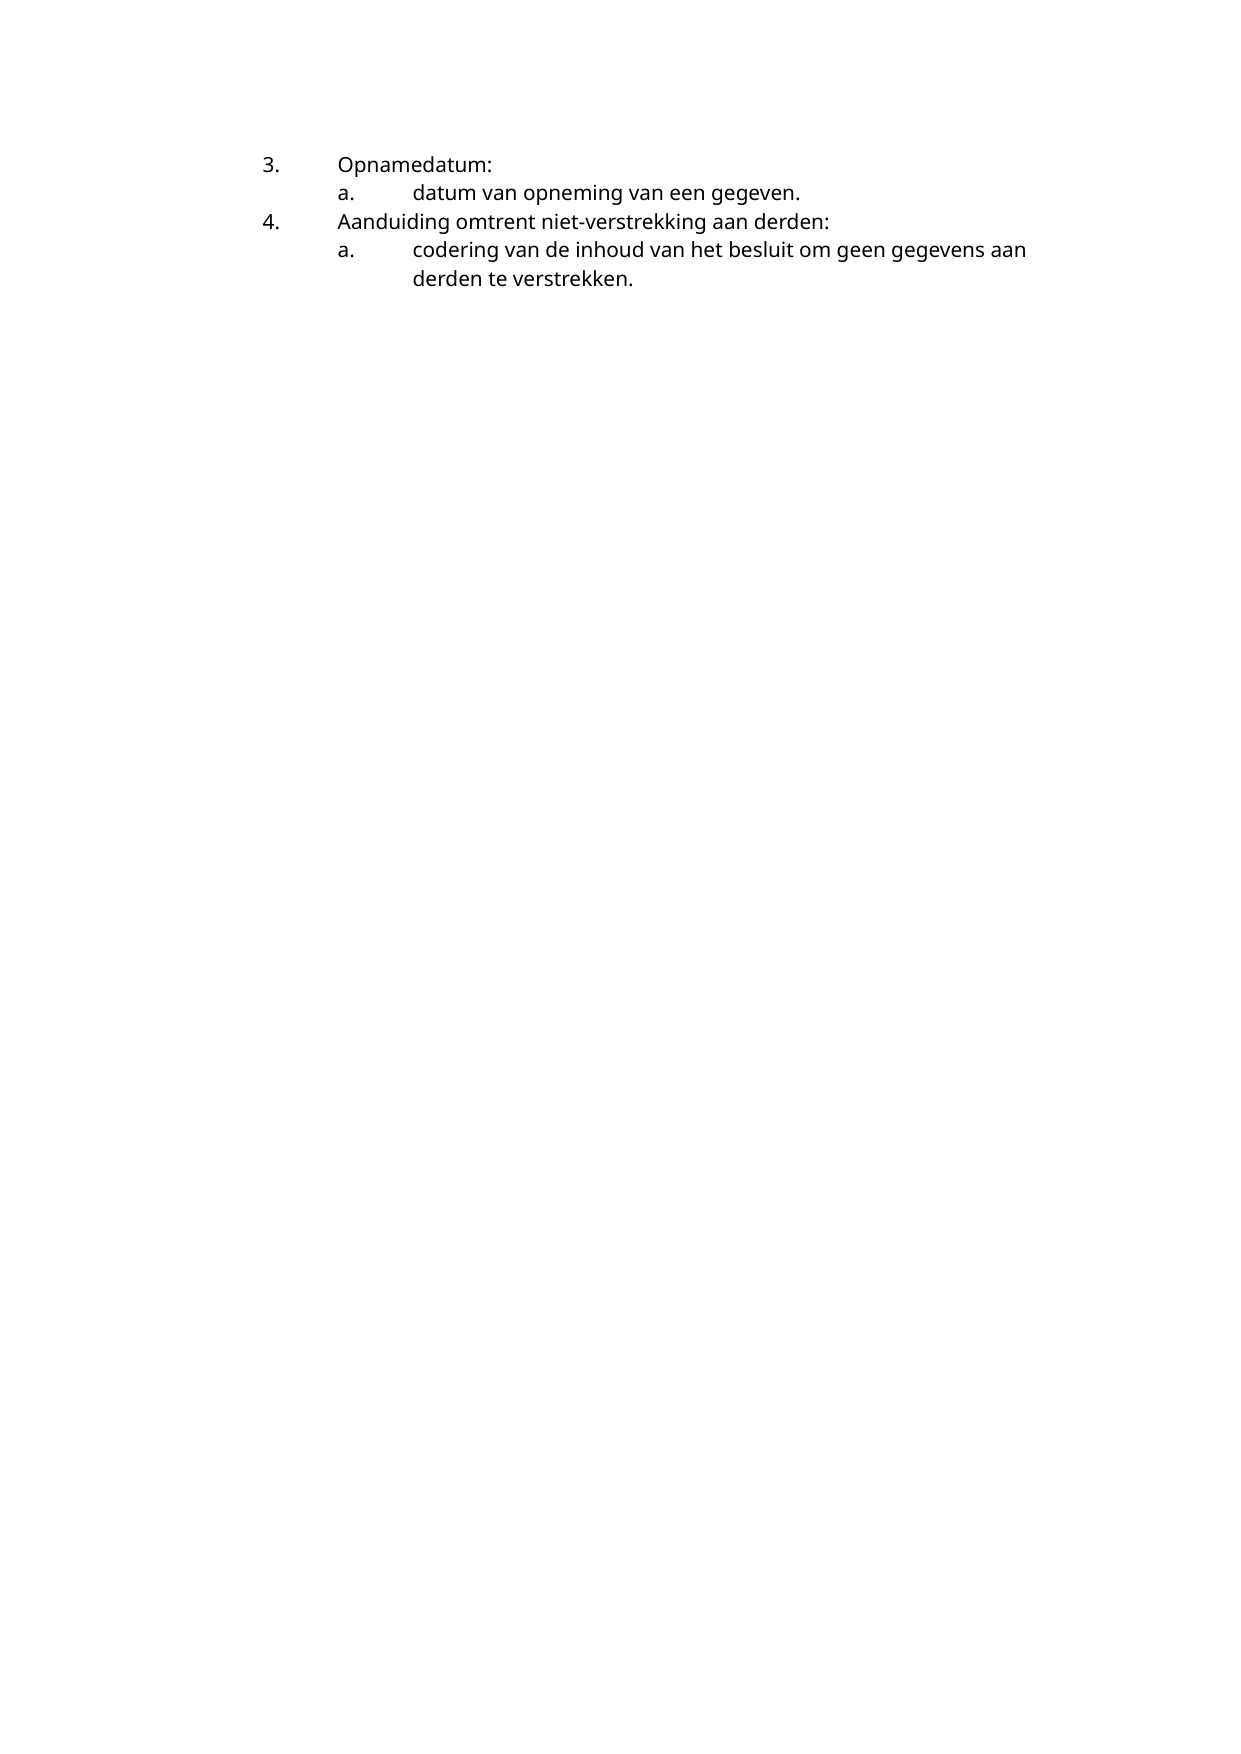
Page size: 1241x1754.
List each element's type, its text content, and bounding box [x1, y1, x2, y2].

list Opnamedatum: [262, 150, 1053, 178]
list datum van opneming van een gegeven. [337, 178, 1053, 207]
list Aanduiding omtrent niet-verstrekking aan derden: [262, 207, 1053, 235]
list codering van de inhoud van het besluit om geen gegevens aan derden te verstrekken. [337, 235, 1053, 292]
